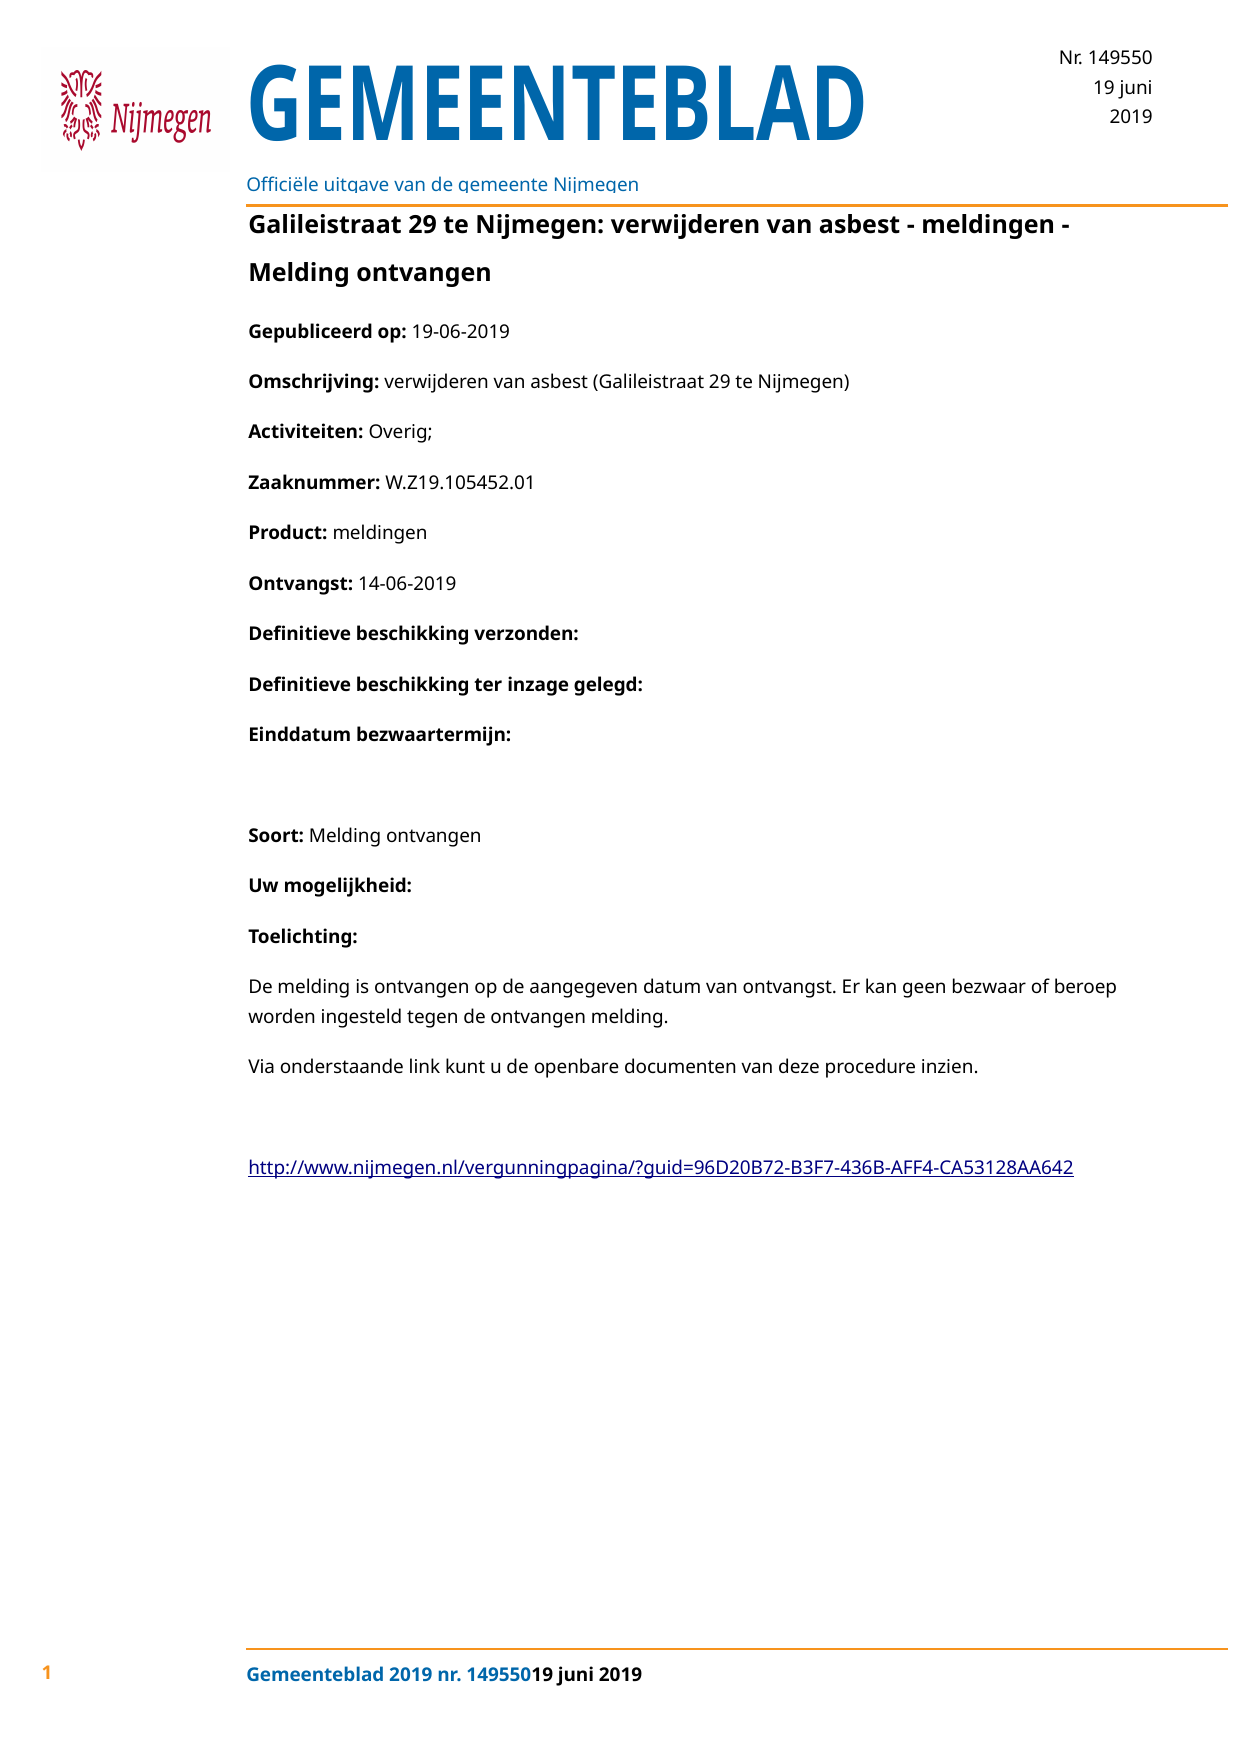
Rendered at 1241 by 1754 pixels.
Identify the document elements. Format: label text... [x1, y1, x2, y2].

text Zaaknummer: W.Z19.105452.01 [248, 469, 1152, 495]
text Toelichting: [248, 923, 1152, 949]
text Soort: Melding ontvangen [248, 822, 1152, 848]
text Definitieve beschikking ter inzage gelegd: [248, 671, 1152, 697]
text Ontvangst: 14-06-2019 [248, 570, 1152, 596]
picture [41, 47, 231, 172]
text Uw mogelijkheid: [248, 872, 1152, 898]
text Product: meldingen [248, 519, 1152, 545]
text Omschrijving: verwijderen van asbest (Galileistraat 29 te Nijmegen) [248, 368, 1152, 394]
text Gepubliceerd op: 19-06-2019 [248, 318, 1152, 344]
text Via onderstaande link kunt u de openbare documenten van deze procedure inzien. [248, 1053, 1152, 1079]
text De melding is ontvangen op de aangegeven datum van ontvangst. Er kan geen bezwaar of beroep worden ingesteld tegen de ontvangen melding. [248, 973, 1152, 1029]
text http://www.nijmegen.nl/vergunningpagina/?guid=96D20B72-B3F7-436B-AFF4-CA53128AA642 [248, 1154, 1152, 1180]
text Definitieve beschikking verzonden: [248, 620, 1152, 646]
text Galileistraat 29 te Nijmegen: verwijderen van asbest - meldingen - Melding ontvangen [248, 207, 1152, 288]
text Activiteiten: Overig; [248, 419, 1152, 444]
text Einddatum bezwaartermijn: [248, 721, 1152, 747]
